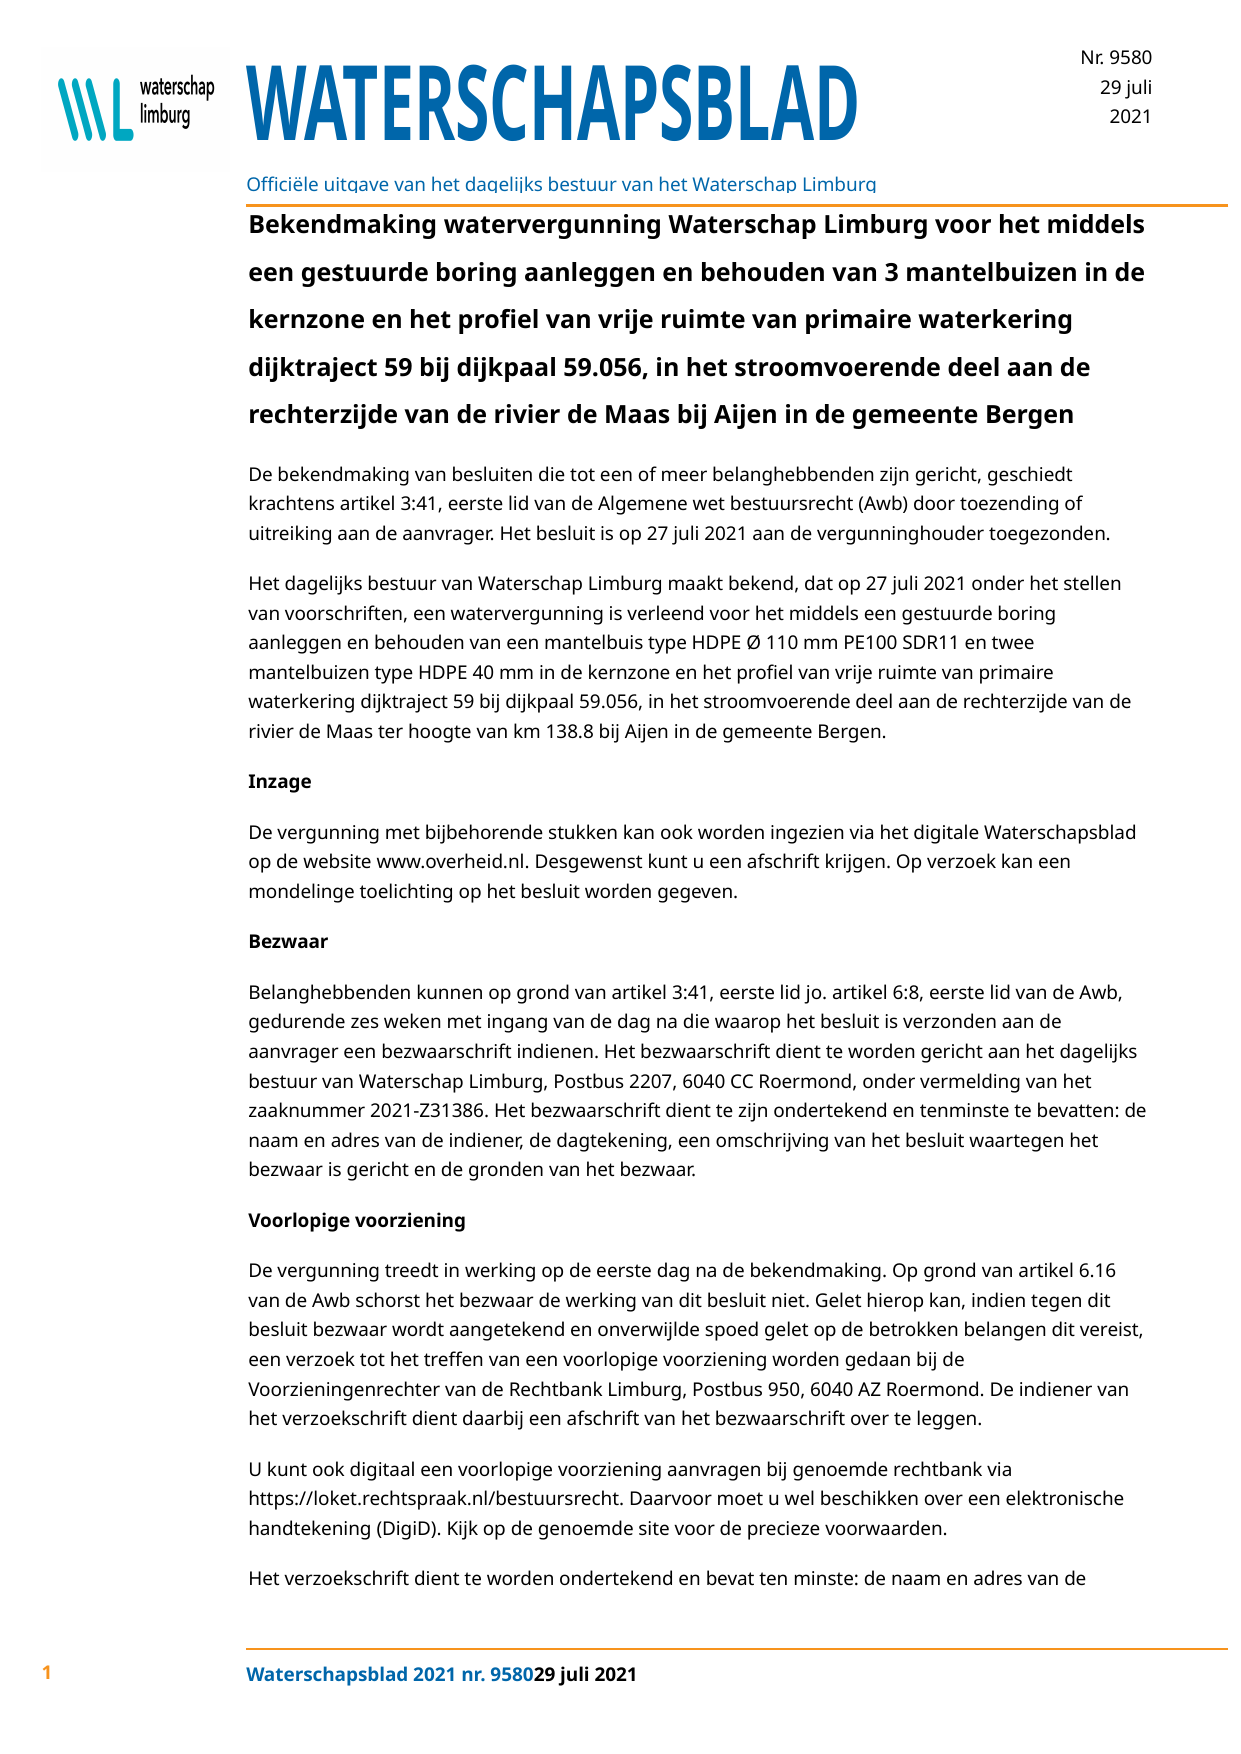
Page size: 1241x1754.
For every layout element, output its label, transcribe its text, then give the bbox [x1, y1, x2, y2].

text De vergunning treedt in werking op de eerste dag na de bekendmaking. Op grond van artikel 6.16 van de Awb schorst het bezwaar de werking van dit besluit niet. Gelet hierop kan, indien tegen dit besluit bezwaar wordt aangetekend en onverwijlde spoed gelet op de betrokken belangen dit vereist, een verzoek tot het treffen van een voorlopige voorziening worden gedaan bij de Voorzieningenrechter van de Rechtbank Limburg, Postbus 950, 6040 AZ Roermond. De indiener van het verzoekschrift dient daarbij een afschrift van het bezwaarschrift over te leggen. [248, 1257, 1152, 1431]
text Belanghebbenden kunnen op grond van artikel 3:41, eerste lid jo. artikel 6:8, eerste lid van de Awb, gedurende zes weken met ingang van de dag na die waarop het besluit is verzonden aan de aanvrager een bezwaarschrift indienen. Het bezwaarschrift dient te worden gericht aan het dagelijks bestuur van Waterschap Limburg, Postbus 2207, 6040 CC Roermond, onder vermelding van het zaaknummer 2021-Z31386. Het bezwaarschrift dient te zijn ondertekend en tenminste te bevatten: de naam en adres van de indiener, de dagtekening, een omschrijving van het besluit waartegen het bezwaar is gericht en de gronden van het bezwaar. [248, 979, 1152, 1182]
text Het verzoekschrift dient te worden ondertekend en bevat ten minste: de naam en adres van de [248, 1565, 1152, 1591]
text De bekendmaking van besluiten die tot een of meer belanghebbenden zijn gericht, geschiedt krachtens artikel 3:41, eerste lid van de Algemene wet bestuursrecht (Awb) door toezending of uitreiking aan de aanvrager. Het besluit is op 27 juli 2021 aan de vergunninghouder toegezonden. [248, 461, 1152, 546]
text Inzage [248, 769, 1152, 794]
picture [41, 47, 231, 172]
text U kunt ook digitaal een voorlopige voorziening aanvragen bij genoemde rechtbank via https://loket.rechtspraak.nl/bestuursrecht. Daarvoor moet u wel beschikken over een elektronische handtekening (DigiD). Kijk op de genoemde site voor de precieze voorwaarden. [248, 1456, 1152, 1541]
text Voorlopige voorziening [248, 1207, 1152, 1233]
text Bekendmaking watervergunning Waterschap Limburg voor het middels een gestuurde boring aanleggen en behouden van 3 mantelbuizen in de kernzone en het profiel van vrije ruimte van primaire waterkering dijktraject 59 bij dijkpaal 59.056, in het stroomvoerende deel aan de rechterzijde van de rivier de Maas bij Aijen in de gemeente Bergen [248, 207, 1152, 431]
text De vergunning met bijbehorende stukken kan ook worden ingezien via het digitale Waterschapsblad op de website www.overheid.nl. Desgewenst kunt u een afschrift krijgen. Op verzoek kan een mondelinge toelichting op het besluit worden gegeven. [248, 819, 1152, 904]
text Het dagelijks bestuur van Waterschap Limburg maakt bekend, dat op 27 juli 2021 onder het stellen van voorschriften, een watervergunning is verleend voor het middels een gestuurde boring aanleggen en behouden van een mantelbuis type HDPE Ø 110 mm PE100 SDR11 en twee mantelbuizen type HDPE 40 mm in de kernzone en het profiel van vrije ruimte van primaire waterkering dijktraject 59 bij dijkpaal 59.056, in het stroomvoerende deel aan de rechterzijde van de rivier de Maas ter hoogte van km 138.8 bij Aijen in de gemeente Bergen. [248, 570, 1152, 744]
text Bezwaar [248, 929, 1152, 954]
